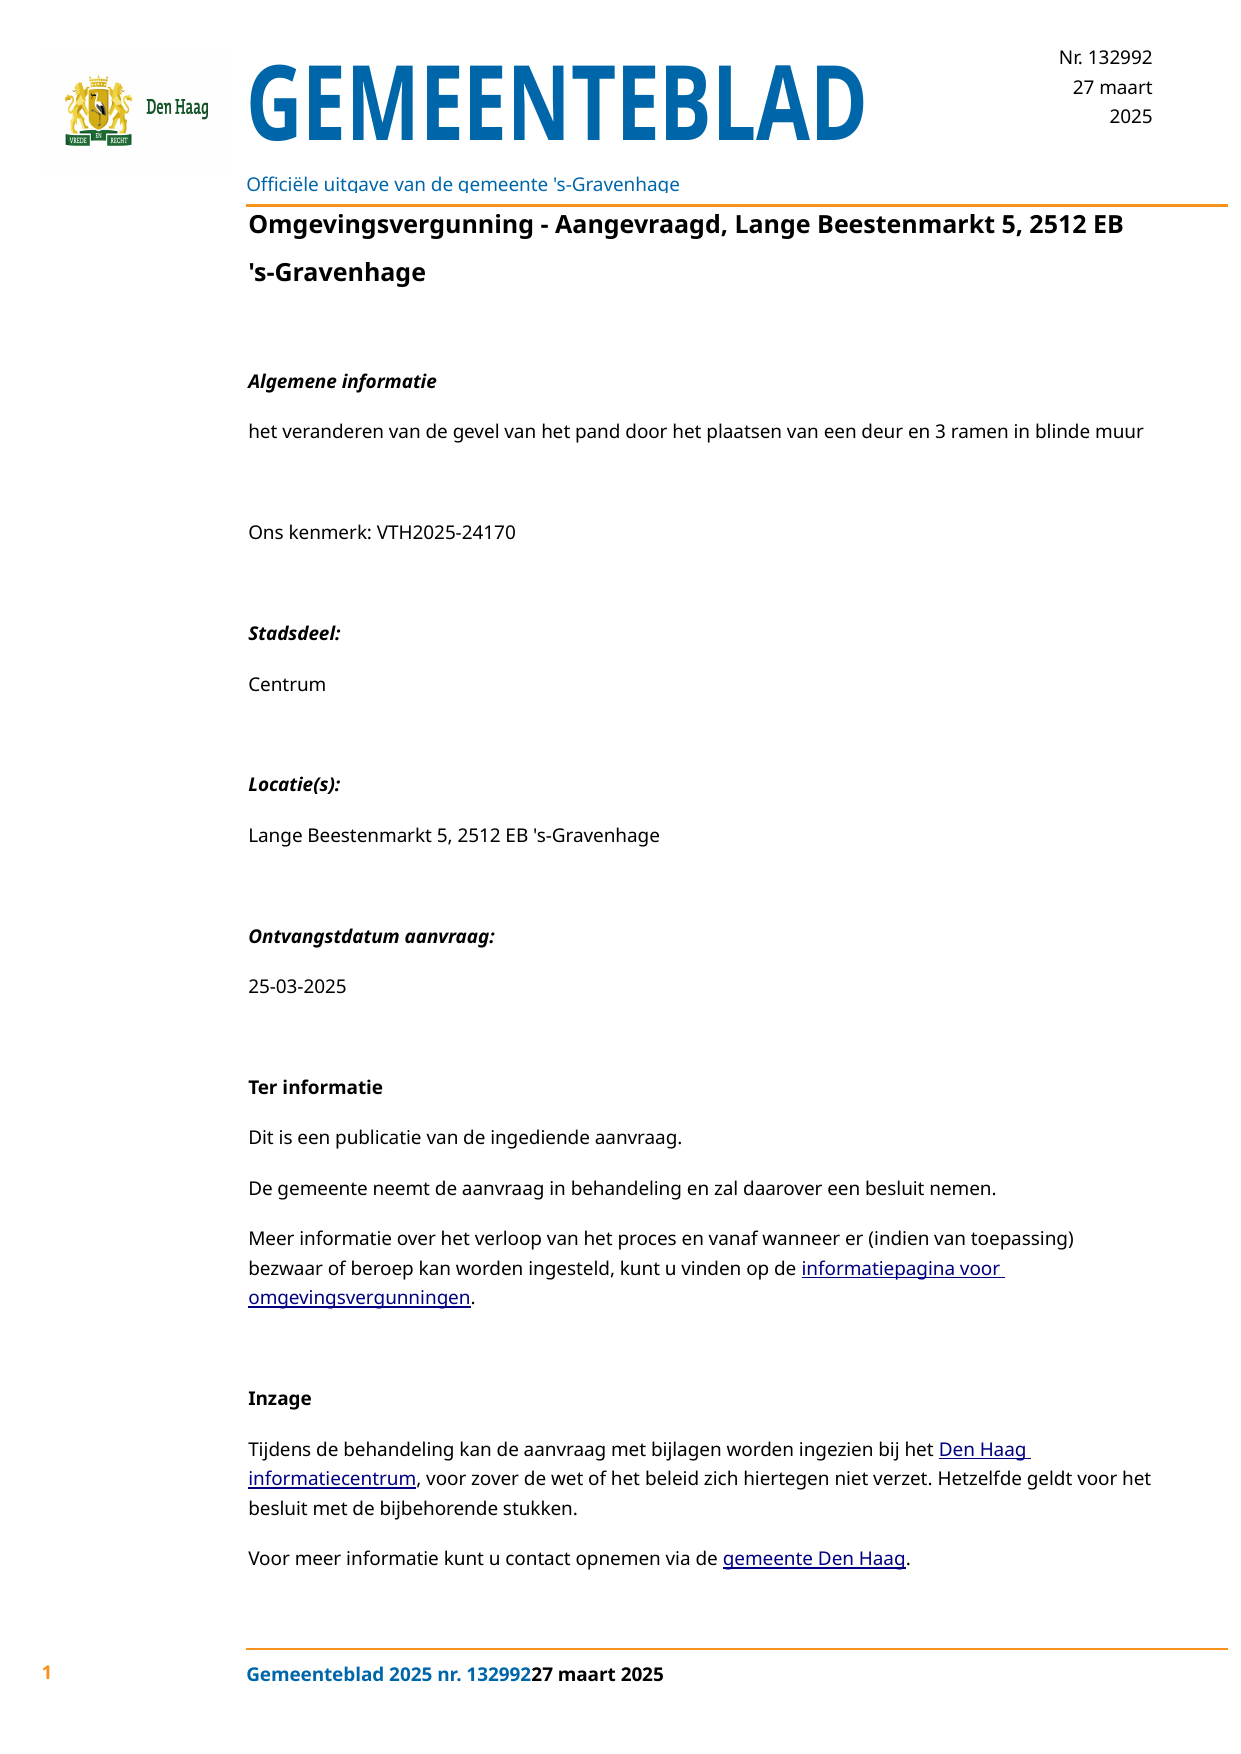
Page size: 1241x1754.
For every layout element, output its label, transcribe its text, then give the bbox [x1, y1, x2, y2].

text Stadsdeel: [248, 620, 1152, 646]
text Ons kenmerk: VTH2025-24170 [248, 519, 1152, 545]
text Tijdens de behandeling kan de aanvraag met bijlagen worden ingezien bij het Den Haag informatiecentrum, voor zover de wet of het beleid zich hiertegen niet verzet. Hetzelfde geldt voor het besluit met de bijbehorende stukken. [248, 1436, 1152, 1521]
text Meer informatie over het verloop van het proces en vanaf wanneer er (indien van toepassing) bezwaar of beroep kan worden ingesteld, kunt u vinden op de informatiepagina voor omgevingsvergunningen. [248, 1225, 1152, 1310]
text Dit is een publicatie van de ingediende aanvraag. [248, 1124, 1152, 1150]
text 25-03-2025 [248, 973, 1152, 999]
text het veranderen van de gevel van het pand door het plaatsen van een deur en 3 ramen in blinde muur [248, 419, 1152, 444]
text Algemene informatie [248, 368, 1152, 394]
text Locatie(s): [248, 772, 1152, 797]
text Centrum [248, 671, 1152, 697]
text De gemeente neemt de aanvraag in behandeling en zal daarover een besluit nemen. [248, 1175, 1152, 1201]
picture [41, 47, 231, 172]
text Inzage [248, 1385, 1152, 1411]
text Voor meer informatie kunt u contact opnemen via de gemeente Den Haag. [248, 1545, 1152, 1571]
text Lange Beestenmarkt 5, 2512 EB 's-Gravenhage [248, 822, 1152, 848]
text Omgevingsvergunning - Aangevraagd, Lange Beestenmarkt 5, 2512 EB 's-Gravenhage [248, 207, 1152, 288]
text Ter informatie [248, 1074, 1152, 1100]
text Ontvangstdatum aanvraag: [248, 923, 1152, 949]
